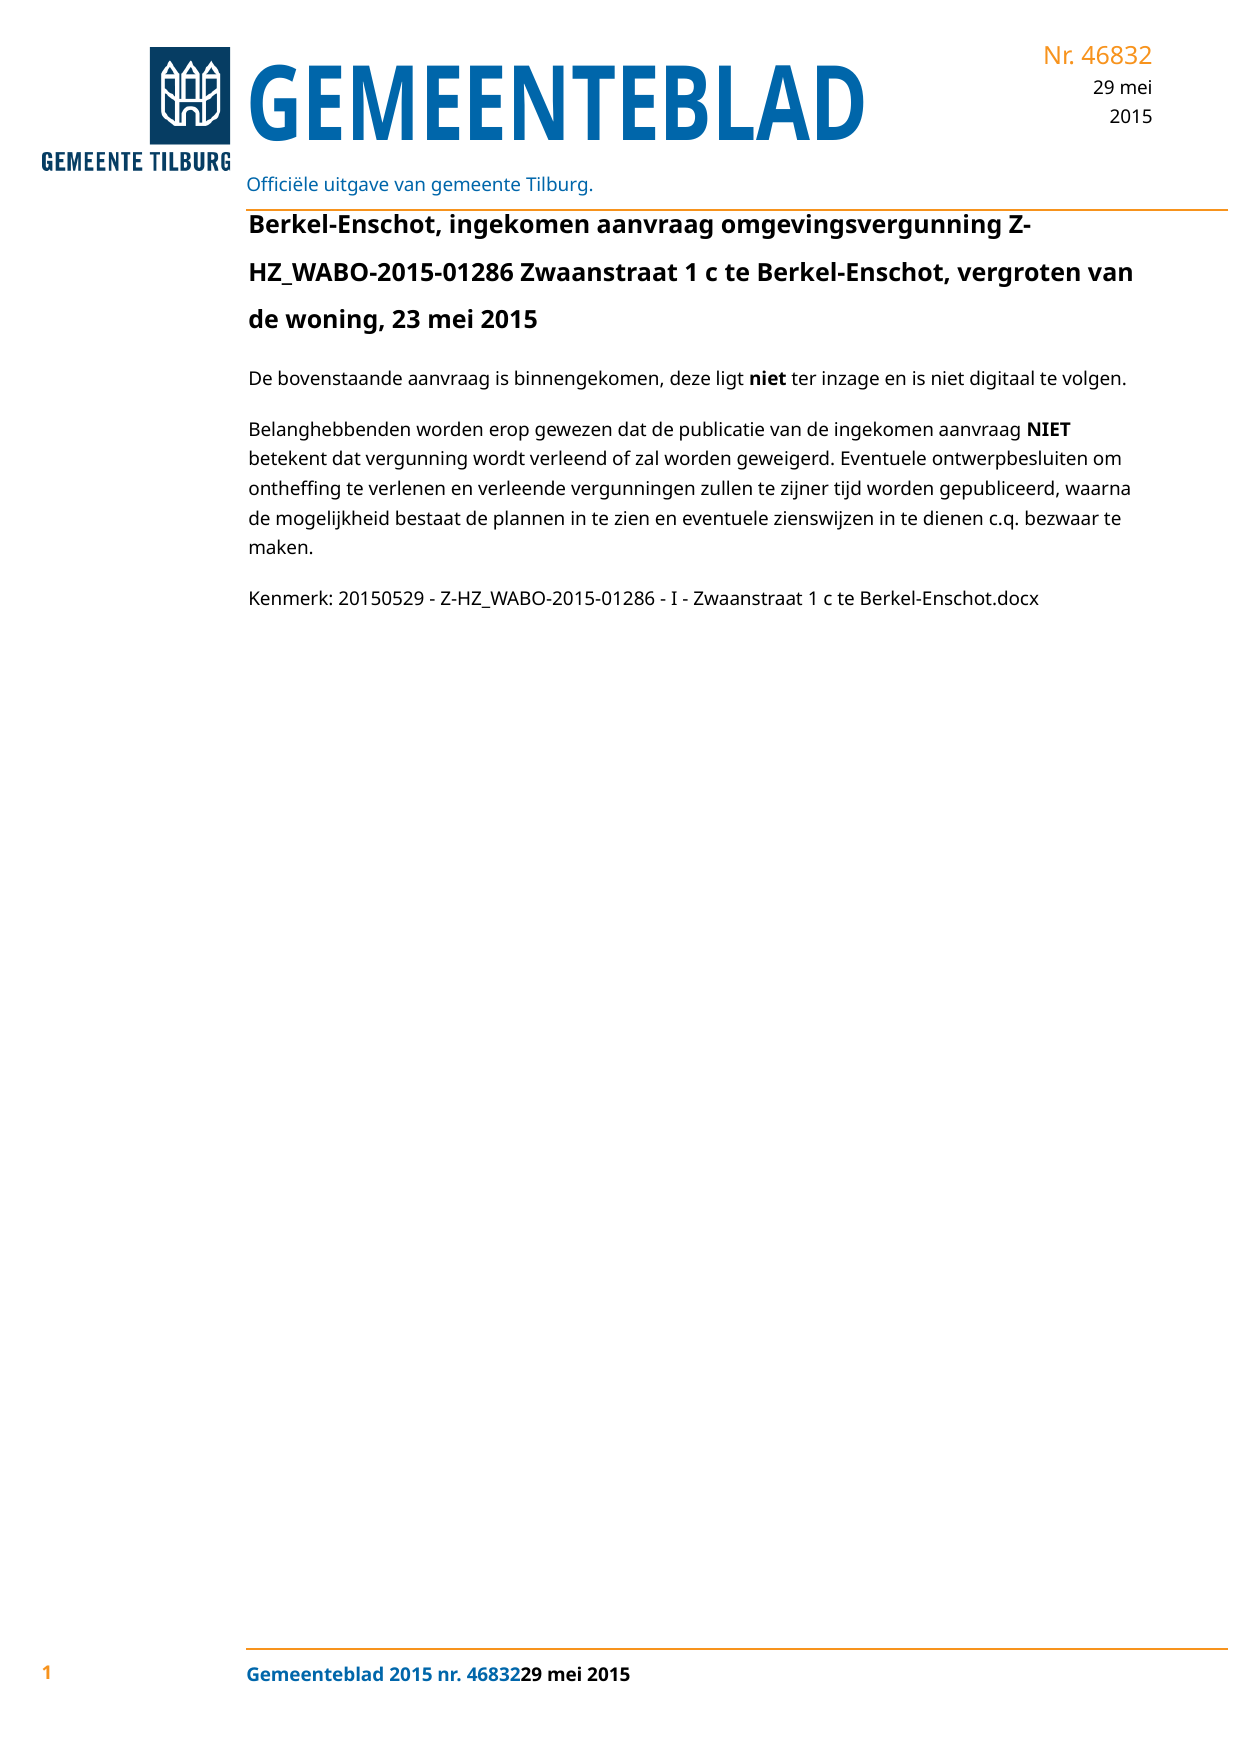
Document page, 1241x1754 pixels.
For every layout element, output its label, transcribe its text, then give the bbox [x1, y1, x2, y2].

text Belanghebbenden worden erop gewezen dat de publicatie van de ingekomen aanvraag NIET betekent dat vergunning wordt verleend of zal worden geweigerd. Eventuele ontwerpbesluiten om ontheffing te verlenen en verleende vergunningen zullen te zijner tijd worden gepubliceerd, waarna de mogelijkheid bestaat de plannen in te zien en eventuele zienswijzen in te dienen c.q. bezwaar te maken. [248, 416, 1152, 560]
text Berkel-Enschot, ingekomen aanvraag omgevingsvergunning Z-HZ_WABO-2015-01286 Zwaanstraat 1 c te Berkel-Enschot, vergroten van de woning, 23 mei 2015 [248, 211, 1152, 336]
picture [41, 47, 231, 172]
text De bovenstaande aanvraag is binnengekomen, deze ligt niet ter inzage en is niet digitaal te volgen. [248, 366, 1152, 391]
text Kenmerk: 20150529 - Z-HZ_WABO-2015-01286 - I - Zwaanstraat 1 c te Berkel-Enschot.docx [248, 585, 1152, 610]
